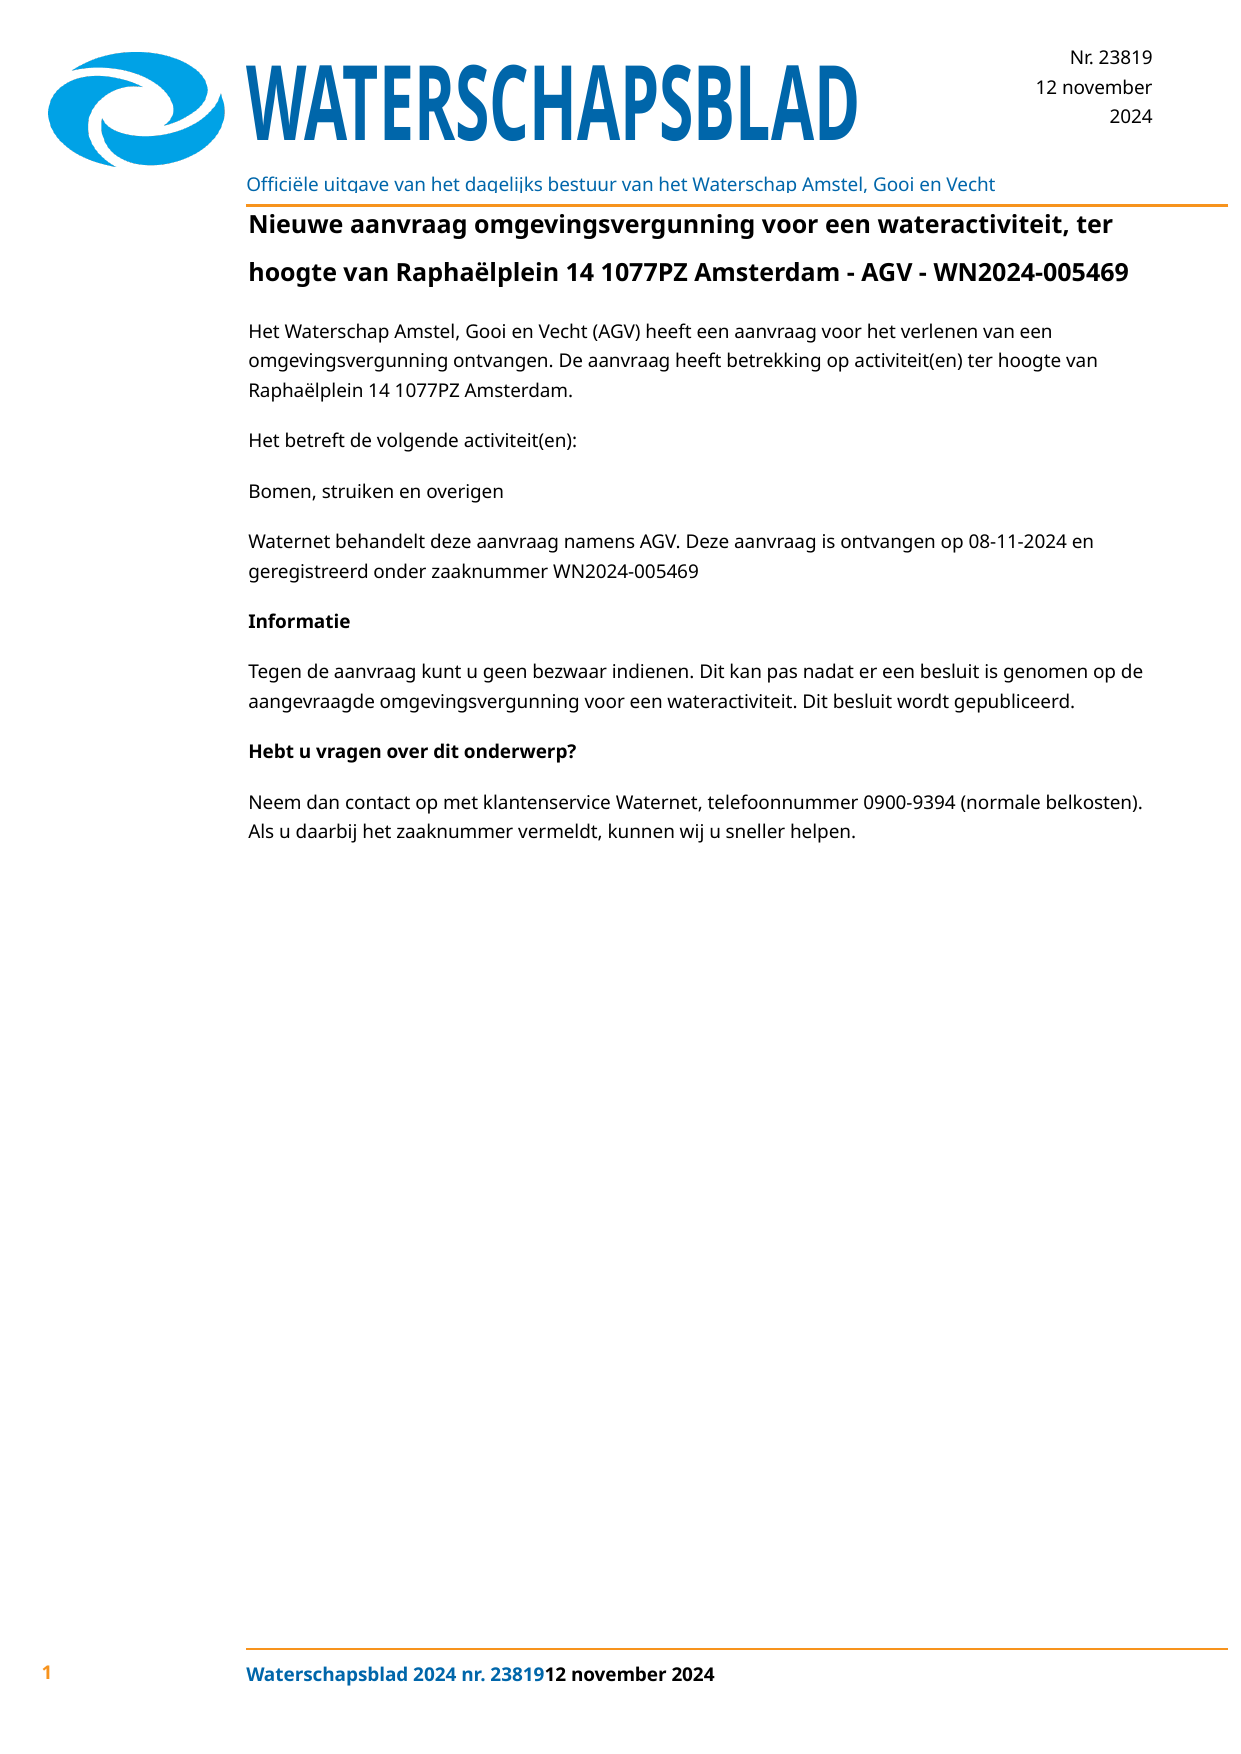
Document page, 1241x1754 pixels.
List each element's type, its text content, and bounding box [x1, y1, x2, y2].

text Het betreft de volgende activiteit(en): [248, 427, 1152, 453]
text Informatie [248, 608, 1152, 634]
text Neem dan contact op met klantenservice Waternet, telefoonnummer 0900-9394 (normale belkosten). Als u daarbij het zaaknummer vermeldt, kunnen wij u sneller helpen. [248, 789, 1152, 844]
text Het Waterschap Amstel, Gooi en Vecht (AGV) heeft een aanvraag voor het verlenen van een omgevingsvergunning ontvangen. De aanvraag heeft betrekking op activiteit(en) ter hoogte van Raphaëlplein 14 1077PZ Amsterdam. [248, 318, 1152, 403]
text Tegen de aanvraag kunt u geen bezwaar indienen. Dit kan pas nadat er een besluit is genomen op de aangevraagde omgevingsvergunning voor een wateractiviteit. Dit besluit wordt gepubliceerd. [248, 659, 1152, 714]
text Hebt u vragen over dit onderwerp? [248, 739, 1152, 764]
text Waternet behandelt deze aanvraag namens AGV. Deze aanvraag is ontvangen op 08-11-2024 en geregistreerd onder zaaknummer WN2024-005469 [248, 528, 1152, 584]
picture [41, 47, 231, 172]
text Nieuwe aanvraag omgevingsvergunning voor een wateractiviteit, ter hoogte van Raphaëlplein 14 1077PZ Amsterdam - AGV - WN2024-005469 [248, 207, 1152, 288]
text Bomen, struiken en overigen [248, 478, 1152, 504]
